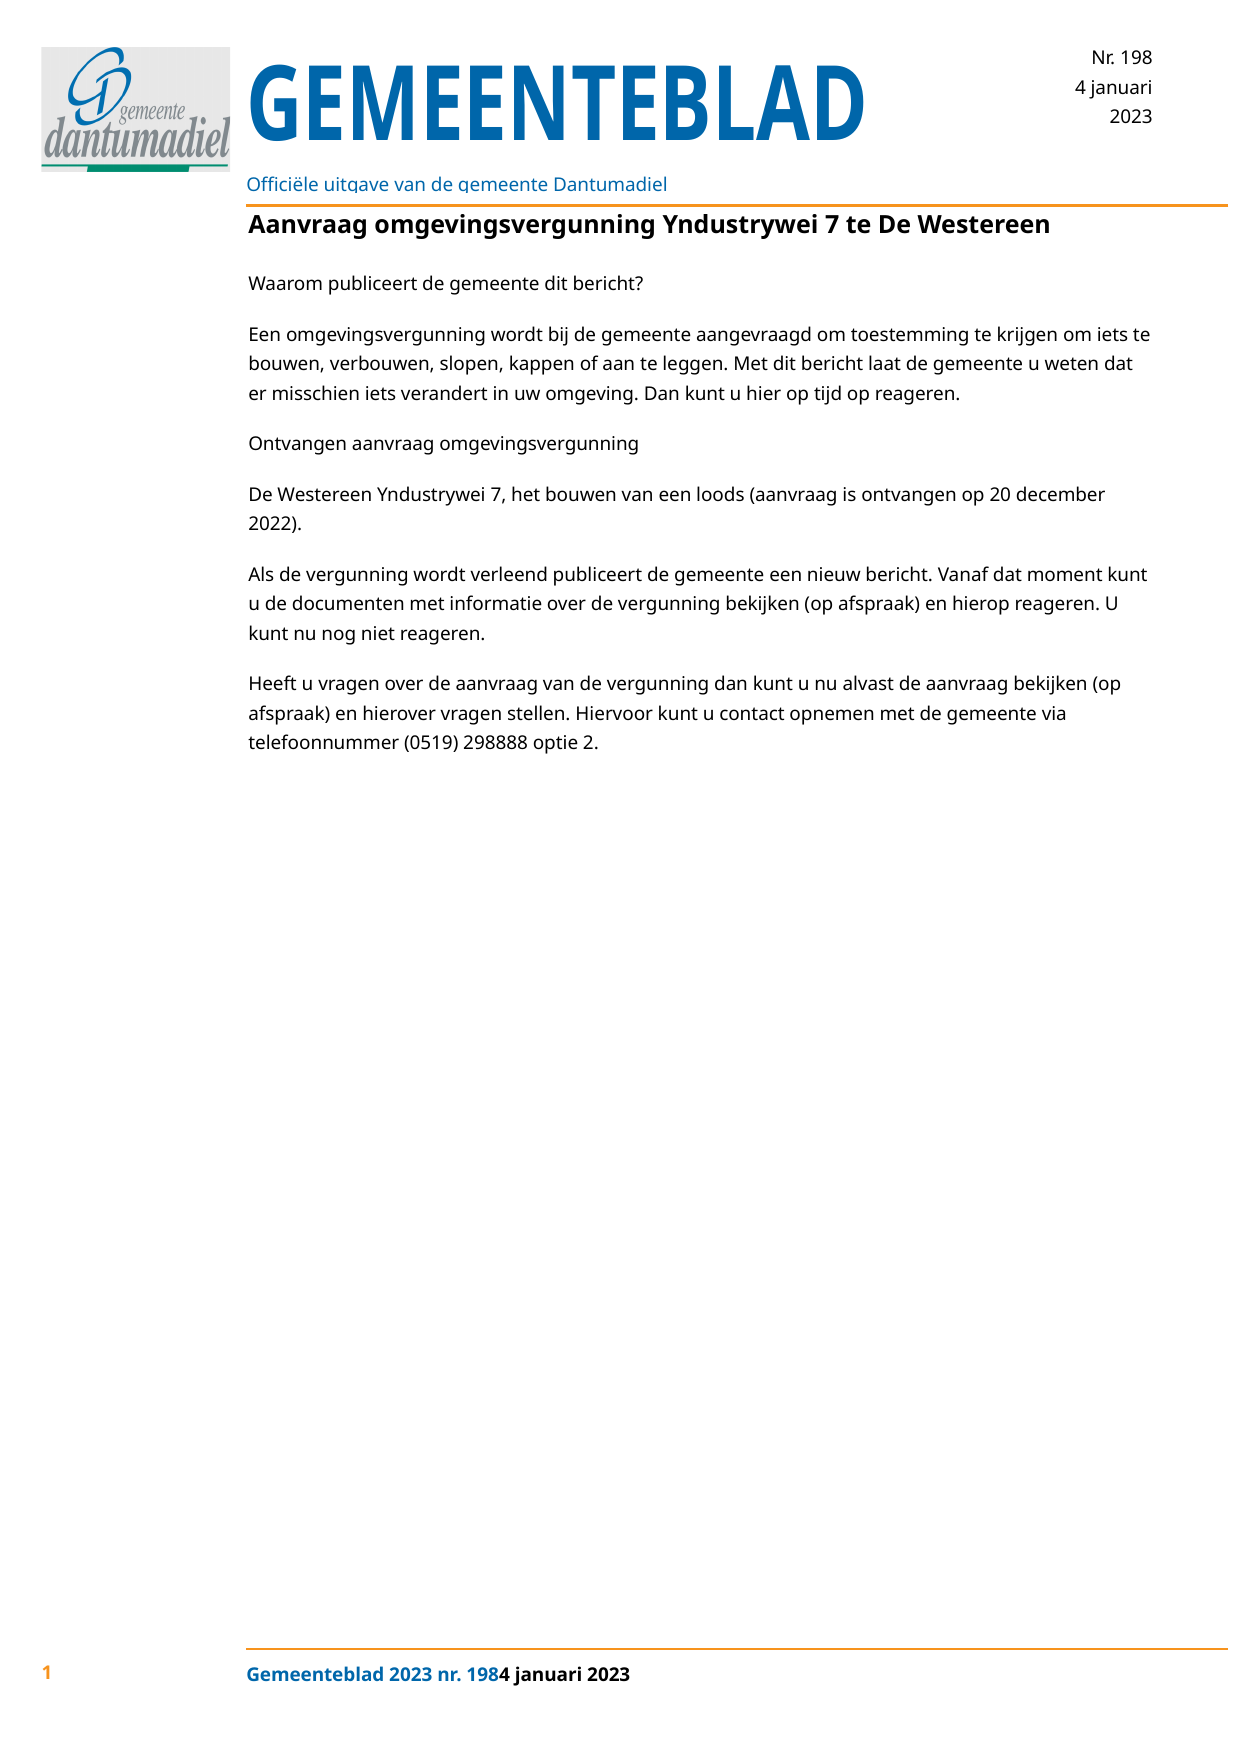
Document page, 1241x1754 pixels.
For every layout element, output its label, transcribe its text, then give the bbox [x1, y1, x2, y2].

text Aanvraag omgevingsvergunning Yndustrywei 7 te De Westereen [248, 207, 1152, 241]
text De Westereen Yndustrywei 7, het bouwen van een loods (aanvraag is ontvangen op 20 december 2022). [248, 481, 1152, 536]
text Ontvangen aanvraag omgevingsvergunning [248, 430, 1152, 456]
text Heeft u vragen over de aanvraag van de vergunning dan kunt u nu alvast de aanvraag bekijken (op afspraak) en hierover vragen stellen. Hiervoor kunt u contact opnemen met de gemeente via telefoonnummer (0519) 298888 optie 2. [248, 670, 1152, 755]
text Een omgevingsvergunning wordt bij de gemeente aangevraagd om toestemming te krijgen om iets te bouwen, verbouwen, slopen, kappen of aan te leggen. Met dit bericht laat de gemeente u weten dat er misschien iets verandert in uw omgeving. Dan kunt u hier op tijd op reageren. [248, 321, 1152, 406]
text Waarom publiceert de gemeente dit bericht? [248, 270, 1152, 296]
picture [41, 47, 231, 172]
text Als de vergunning wordt verleend publiceert de gemeente een nieuw bericht. Vanaf dat moment kunt u de documenten met informatie over de vergunning bekijken (op afspraak) en hierop reageren. U kunt nu nog niet reageren. [248, 561, 1152, 646]
